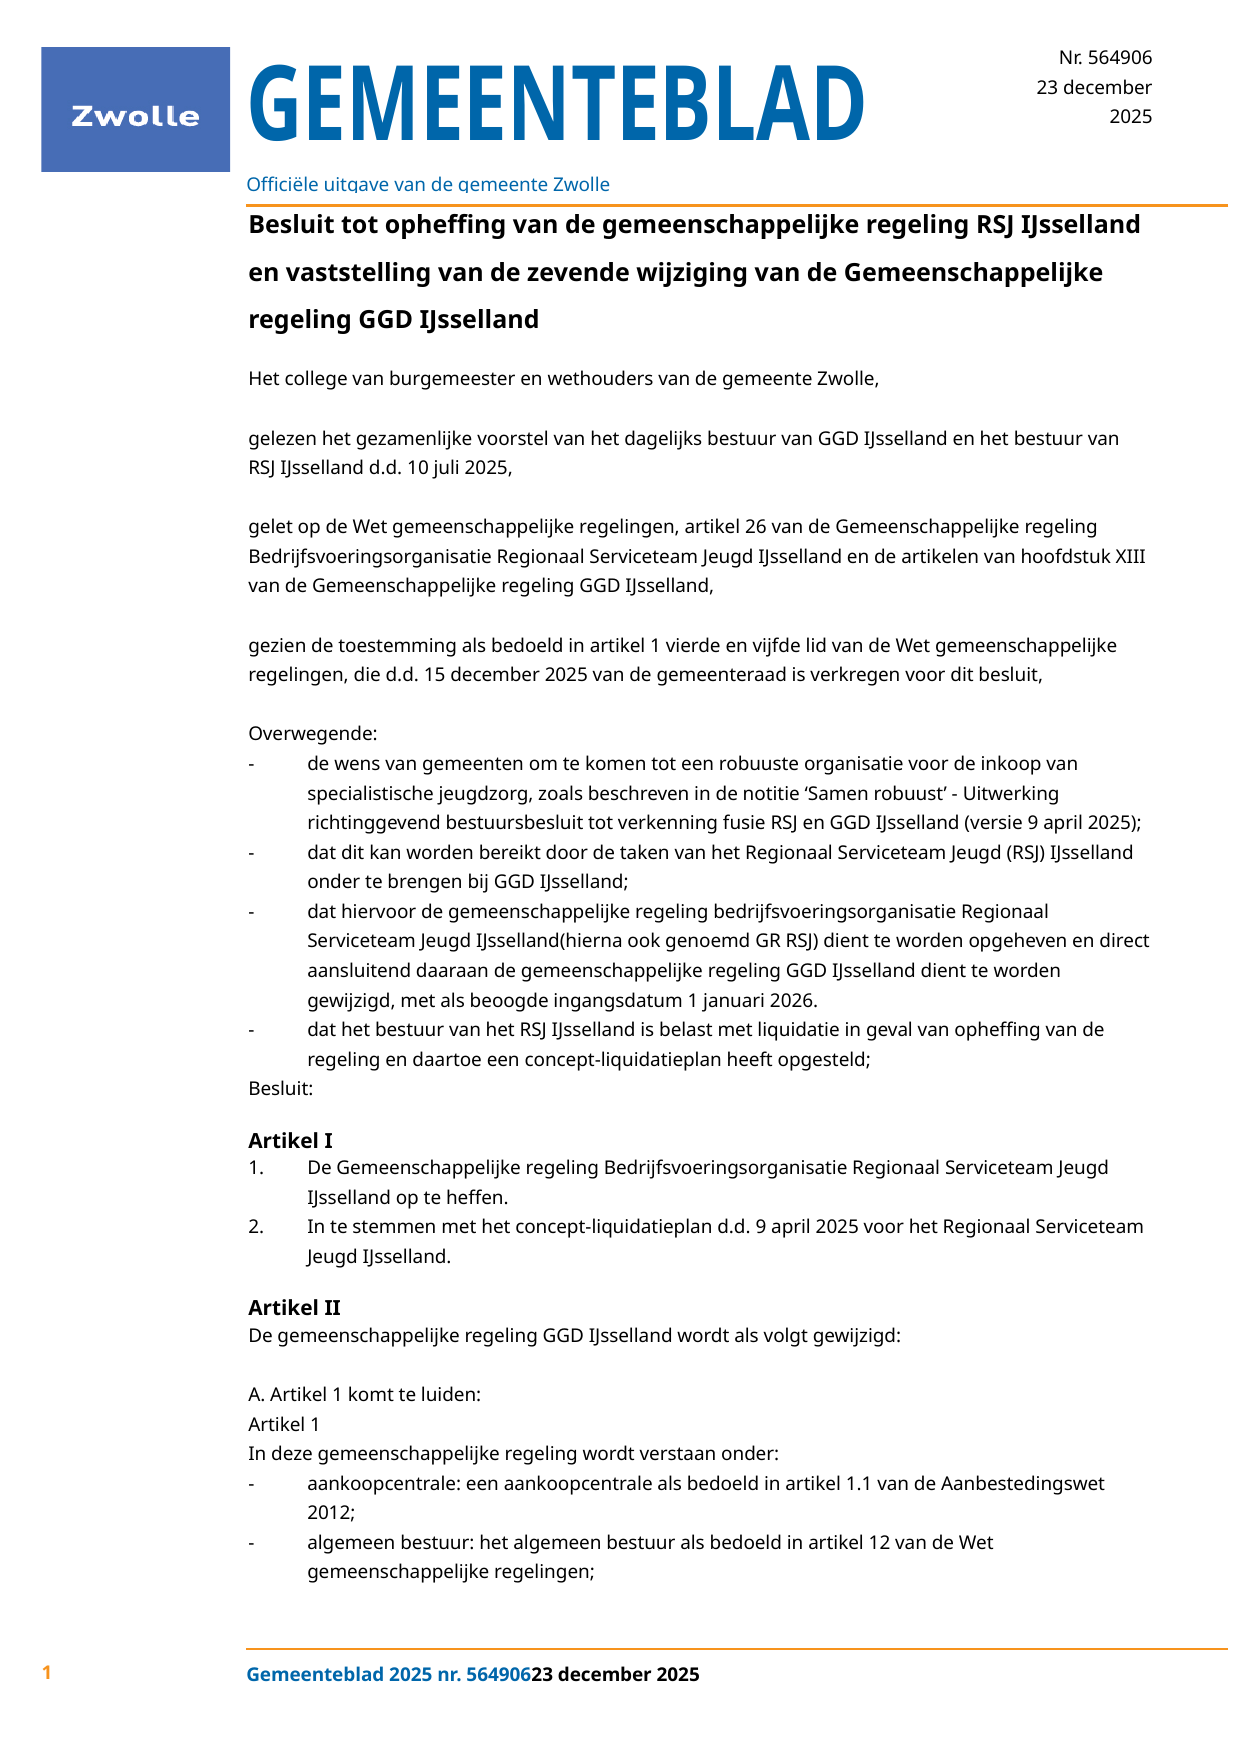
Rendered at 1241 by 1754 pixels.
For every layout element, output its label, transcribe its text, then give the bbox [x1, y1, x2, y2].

list De Gemeenschappelijke regeling Bedrijfsvoeringsorganisatie Regionaal Serviceteam Jeugd IJsselland op te heffen. [248, 1154, 1152, 1210]
text Besluit tot opheffing van de gemeenschappelijke regeling RSJ IJsselland en vaststelling van de zevende wijziging van de Gemeenschappelijke regeling GGD IJsselland [248, 207, 1152, 336]
text gezien de toestemming als bedoeld in artikel 1 vierde en vijfde lid van de Wet gemeenschappelijke regelingen, die d.d. 15 december 2025 van de gemeenteraad is verkregen voor dit besluit, [248, 632, 1152, 687]
list In te stemmen met het concept-liquidatieplan d.d. 9 april 2025 voor het Regionaal Serviceteam Jeugd IJsselland. [248, 1213, 1152, 1269]
list dat hiervoor de gemeenschappelijke regeling bedrijfsvoeringsorganisatie Regionaal Serviceteam Jeugd IJsselland(hierna ook genoemd GR RSJ) dient te worden opgeheven en direct aansluitend daaraan de gemeenschappelijke regeling GGD IJsselland dient te worden gewijzigd, met als beoogde ingangsdatum 1 januari 2026. [248, 898, 1152, 1012]
text Artikel I [248, 1126, 1152, 1154]
text Besluit: [248, 1076, 1152, 1101]
list dat het bestuur van het RSJ IJsselland is belast met liquidatie in geval van opheffing van de regeling en daartoe een concept-liquidatieplan heeft opgesteld; [248, 1016, 1152, 1072]
list algemeen bestuur: het algemeen bestuur als bedoeld in artikel 12 van de Wet gemeenschappelijke regelingen; [248, 1529, 1152, 1584]
list de wens van gemeenten om te komen tot een robuuste organisatie voor de inkoop van specialistische jeugdzorg, zoals beschreven in de notitie ‘Samen robuust’ - Uitwerking richtinggevend bestuursbesluit tot verkenning fusie RSJ en GGD IJsselland (versie 9 april 2025); [248, 750, 1152, 835]
text gelet op de Wet gemeenschappelijke regelingen, artikel 26 van de Gemeenschappelijke regeling Bedrijfsvoeringsorganisatie Regionaal Serviceteam Jeugd IJsselland en de artikelen van hoofdstuk XIII van de Gemeenschappelijke regeling GGD IJsselland, [248, 513, 1152, 598]
text gelezen het gezamenlijke voorstel van het dagelijks bestuur van GGD IJsselland en het bestuur van RSJ IJsselland d.d. 10 juli 2025, [248, 425, 1152, 480]
text Artikel II [248, 1293, 1152, 1322]
text A. Artikel 1 komt te luiden: [248, 1381, 1152, 1407]
picture [41, 47, 231, 172]
text Het college van burgemeester en wethouders van de gemeente Zwolle, [248, 366, 1152, 391]
list aankoopcentrale: een aankoopcentrale als bedoeld in artikel 1.1 van de Aanbestedingswet 2012; [248, 1470, 1152, 1525]
list dat dit kan worden bereikt door de taken van het Regionaal Serviceteam Jeugd (RSJ) IJsselland onder te brengen bij GGD IJsselland; [248, 839, 1152, 894]
text Overwegende: [248, 721, 1152, 746]
text In deze gemeenschappelijke regeling wordt verstaan onder: [248, 1440, 1152, 1466]
text De gemeenschappelijke regeling GGD IJsselland wordt als volgt gewijzigd: [248, 1322, 1152, 1348]
text Artikel 1 [248, 1411, 1152, 1436]
